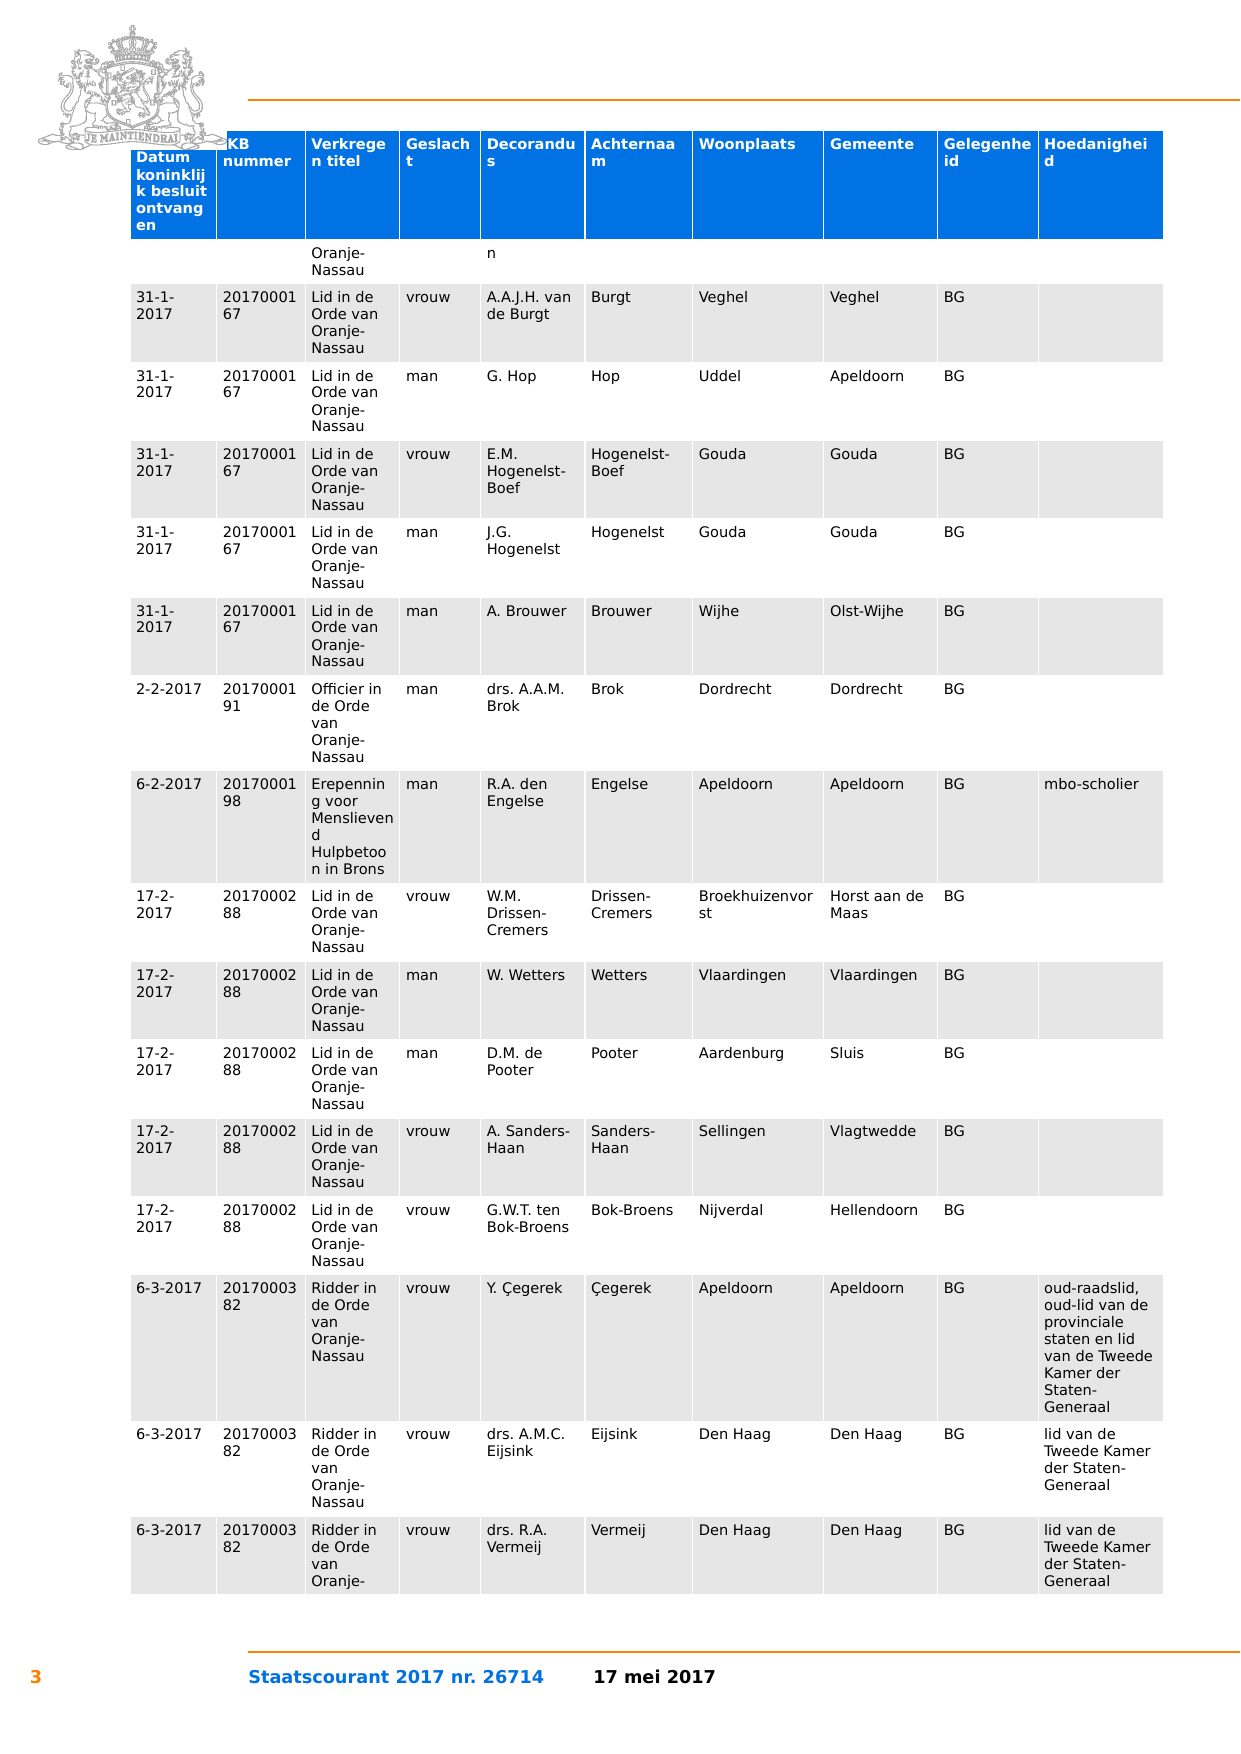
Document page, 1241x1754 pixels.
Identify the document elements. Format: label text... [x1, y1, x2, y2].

table_cell [217, 240, 305, 283]
table_cell Çegerek [586, 1275, 692, 1421]
table_cell Ridder in de Orde van Oranje- [306, 1517, 399, 1594]
table_cell 31-1-2017 [131, 598, 216, 675]
table_cell 2017000198 [217, 771, 305, 883]
table_cell 31-1-2017 [131, 441, 216, 518]
table_cell 2017000288 [217, 1197, 305, 1274]
table_cell 2017000288 [217, 884, 305, 961]
table_cell lid van de Tweede Kamer der Staten-Generaal [1039, 1517, 1163, 1594]
table_cell Brok [586, 676, 692, 770]
table_cell BG [938, 1119, 1038, 1196]
table_cell man [400, 519, 480, 597]
table_cell [1039, 519, 1163, 597]
table_cell Ridder in de Orde van Oranje-Nassau [306, 1422, 399, 1516]
table_cell 2017000288 [217, 962, 305, 1039]
table_cell Dordrecht [693, 676, 823, 770]
table_cell vrouw [400, 1197, 480, 1274]
table_cell [400, 240, 480, 283]
table_cell drs. A.M.C. Eijsink [481, 1422, 584, 1516]
table_cell 2017000288 [217, 1040, 305, 1118]
table_cell 6-3-2017 [131, 1275, 216, 1421]
table_cell Vermeij [586, 1517, 692, 1594]
table_cell 31-1-2017 [131, 363, 216, 440]
table_cell BG [938, 441, 1038, 518]
table_cell BG [938, 284, 1038, 362]
table_cell A. Brouwer [481, 598, 584, 675]
table_cell 2017000167 [217, 363, 305, 440]
table_cell Horst aan de Maas [824, 884, 937, 961]
table_cell 17-2-2017 [131, 884, 216, 961]
table_cell Aardenburg [693, 1040, 823, 1118]
table_cell BG [938, 1275, 1038, 1421]
table_cell Lid in de Orde van Oranje-Nassau [306, 884, 399, 961]
table_cell 2017000288 [217, 1119, 305, 1196]
table_cell BG [938, 884, 1038, 961]
table_cell Hogenelst-Boef [586, 441, 692, 518]
table_cell 2017000167 [217, 441, 305, 518]
table_cell man [400, 598, 480, 675]
table_cell Lid in de Orde van Oranje-Nassau [306, 519, 399, 597]
table_cell [131, 240, 216, 283]
table_cell man [400, 676, 480, 770]
table_cell 17-2-2017 [131, 1119, 216, 1196]
table_cell [586, 240, 692, 283]
table_cell G.W.T. ten Bok-Broens [481, 1197, 584, 1274]
table_cell E.M. Hogenelst-Boef [481, 441, 584, 518]
table_cell W. Wetters [481, 962, 584, 1039]
table_cell Sluis [824, 1040, 937, 1118]
table_cell mbo-scholier [1039, 771, 1163, 883]
table_cell W.M. Drissen-Cremers [481, 884, 584, 961]
table_header Decorandus [481, 131, 584, 239]
table_cell Apeldoorn [824, 1275, 937, 1421]
table_header KB nummer [217, 131, 305, 239]
table_cell Vlaardingen [824, 962, 937, 1039]
table_cell Dordrecht [824, 676, 937, 770]
table_cell A. Sanders-Haan [481, 1119, 584, 1196]
table_cell [1039, 240, 1163, 283]
table_cell Lid in de Orde van Oranje-Nassau [306, 441, 399, 518]
table_cell 2017000382 [217, 1275, 305, 1421]
table_cell Hogenelst [586, 519, 692, 597]
table_cell n [481, 240, 584, 283]
table_cell [1039, 598, 1163, 675]
table_cell vrouw [400, 1275, 480, 1421]
table_cell 2017000167 [217, 519, 305, 597]
table_cell Uddel [693, 363, 823, 440]
table_cell Hellendoorn [824, 1197, 937, 1274]
table_cell Oranje-Nassau [306, 240, 399, 283]
table_cell Den Haag [824, 1422, 937, 1516]
table_cell vrouw [400, 1422, 480, 1516]
table_header Woonplaats [693, 131, 823, 239]
table_header Verkregen titel [306, 131, 399, 239]
table_cell Officier in de Orde van Oranje-Nassau [306, 676, 399, 770]
table_cell Engelse [586, 771, 692, 883]
table_cell Burgt [586, 284, 692, 362]
table_cell Erepenning voor Menslievend Hulpbetoon in Brons [306, 771, 399, 883]
table_cell [693, 240, 823, 283]
table_cell D.M. de Pooter [481, 1040, 584, 1118]
table_cell Y. Çegerek [481, 1275, 584, 1421]
table_cell Ridder in de Orde van Oranje-Nassau [306, 1275, 399, 1421]
table_cell Veghel [824, 284, 937, 362]
table_cell Den Haag [693, 1422, 823, 1516]
table_header Gelegenheid [938, 131, 1038, 239]
table_cell [1039, 1040, 1163, 1118]
table_cell vrouw [400, 884, 480, 961]
table_cell Lid in de Orde van Oranje-Nassau [306, 284, 399, 362]
table_cell 17-2-2017 [131, 962, 216, 1039]
table_cell [938, 240, 1038, 283]
table_cell Veghel [693, 284, 823, 362]
table_cell vrouw [400, 1517, 480, 1594]
table_cell Eijsink [586, 1422, 692, 1516]
table_cell Lid in de Orde van Oranje-Nassau [306, 1119, 399, 1196]
table_cell [1039, 884, 1163, 961]
table_cell BG [938, 519, 1038, 597]
table_cell Pooter [586, 1040, 692, 1118]
table_cell [1039, 1197, 1163, 1274]
table_cell A.A.J.H. van de Burgt [481, 284, 584, 362]
table_cell BG [938, 1040, 1038, 1118]
table_cell BG [938, 771, 1038, 883]
table_cell drs. A.A.M. Brok [481, 676, 584, 770]
table_cell 6-2-2017 [131, 771, 216, 883]
table_cell man [400, 363, 480, 440]
table_cell 2-2-2017 [131, 676, 216, 770]
table_cell Sellingen [693, 1119, 823, 1196]
table_cell BG [938, 598, 1038, 675]
table_header Geslacht [400, 131, 480, 239]
table_cell Lid in de Orde van Oranje-Nassau [306, 1197, 399, 1274]
table_cell [1039, 676, 1163, 770]
table_cell Gouda [693, 441, 823, 518]
table_cell Lid in de Orde van Oranje-Nassau [306, 962, 399, 1039]
table_cell [1039, 284, 1163, 362]
table_cell BG [938, 962, 1038, 1039]
table_cell 2017000382 [217, 1517, 305, 1594]
table_cell Lid in de Orde van Oranje-Nassau [306, 1040, 399, 1118]
table_cell Apeldoorn [693, 1275, 823, 1421]
table_cell 17-2-2017 [131, 1040, 216, 1118]
table_cell 2017000167 [217, 598, 305, 675]
picture [38, 25, 227, 150]
table_cell Gouda [824, 441, 937, 518]
table_cell Bok-Broens [586, 1197, 692, 1274]
table_cell man [400, 1040, 480, 1118]
table_cell lid van de Tweede Kamer der Staten-Generaal [1039, 1422, 1163, 1516]
table_cell 2017000382 [217, 1422, 305, 1516]
table_cell Vlaardingen [693, 962, 823, 1039]
table_cell Wijhe [693, 598, 823, 675]
table_cell BG [938, 1517, 1038, 1594]
table_cell Vlagtwedde [824, 1119, 937, 1196]
table_header Hoedanigheid [1039, 131, 1163, 239]
table_cell oud-raadslid, oud-lid van de provinciale staten en lid van de Tweede Kamer der Staten-Generaal [1039, 1275, 1163, 1421]
table_cell Lid in de Orde van Oranje-Nassau [306, 598, 399, 675]
table_cell 6-3-2017 [131, 1517, 216, 1594]
table_cell Apeldoorn [824, 363, 937, 440]
table_cell [1039, 441, 1163, 518]
table_cell drs. R.A. Vermeij [481, 1517, 584, 1594]
table_cell BG [938, 1197, 1038, 1274]
table_cell Gouda [693, 519, 823, 597]
table_cell [824, 240, 937, 283]
table_cell vrouw [400, 441, 480, 518]
table_header Achternaam [586, 131, 692, 239]
table_cell Drissen-Cremers [586, 884, 692, 961]
table_cell BG [938, 676, 1038, 770]
table_cell 2017000167 [217, 284, 305, 362]
table_cell Olst-Wijhe [824, 598, 937, 675]
table_cell G. Hop [481, 363, 584, 440]
table_cell 2017000191 [217, 676, 305, 770]
table_cell Sanders-Haan [586, 1119, 692, 1196]
table_cell Gouda [824, 519, 937, 597]
table_cell Brouwer [586, 598, 692, 675]
table_cell [1039, 962, 1163, 1039]
table_cell J.G. Hogenelst [481, 519, 584, 597]
table_cell BG [938, 1422, 1038, 1516]
table_cell Apeldoorn [693, 771, 823, 883]
table_cell Den Haag [824, 1517, 937, 1594]
table_cell Lid in de Orde van Oranje-Nassau [306, 363, 399, 440]
table_cell [1039, 1119, 1163, 1196]
table_cell Apeldoorn [824, 771, 937, 883]
table_cell 31-1-2017 [131, 519, 216, 597]
table_cell Broekhuizenvorst [693, 884, 823, 961]
table_cell man [400, 962, 480, 1039]
table_cell vrouw [400, 1119, 480, 1196]
table_header Gemeente [824, 131, 937, 239]
table_cell Nijverdal [693, 1197, 823, 1274]
table_cell Den Haag [693, 1517, 823, 1594]
table_cell R.A. den Engelse [481, 771, 584, 883]
table_cell vrouw [400, 284, 480, 362]
table_cell man [400, 771, 480, 883]
table_cell Hop [586, 363, 692, 440]
table_cell 17-2-2017 [131, 1197, 216, 1274]
table_cell 6-3-2017 [131, 1422, 216, 1516]
table_cell 31-1-2017 [131, 284, 216, 362]
table_header Datum koninklijk besluit ontvangen [131, 150, 216, 239]
table_cell BG [938, 363, 1038, 440]
table_cell [1039, 363, 1163, 440]
table_cell Wetters [586, 962, 692, 1039]
